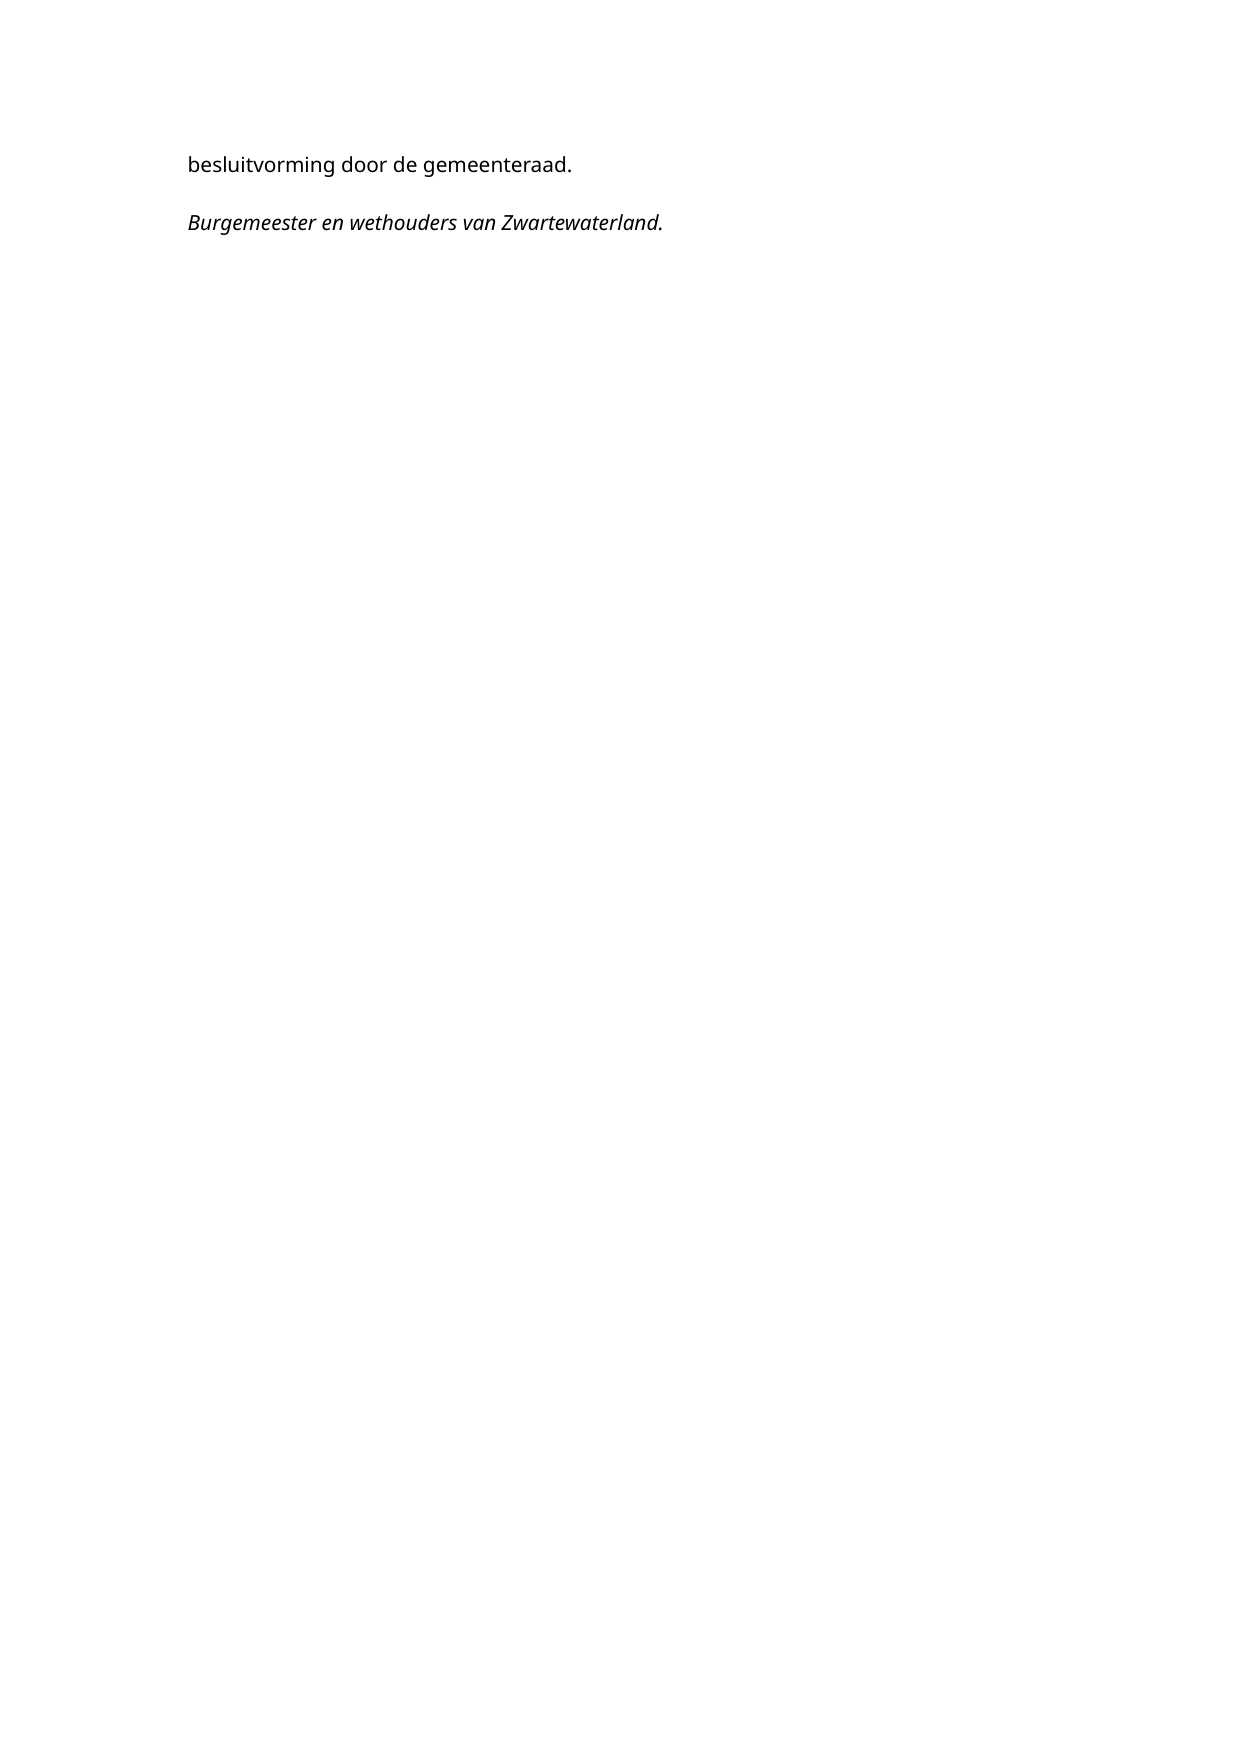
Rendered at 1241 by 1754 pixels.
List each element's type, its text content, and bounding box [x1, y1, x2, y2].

text besluitvorming door de gemeenteraad. [187, 150, 1053, 178]
text Burgemeester en wethouders van Zwartewaterland. [187, 208, 1053, 237]
